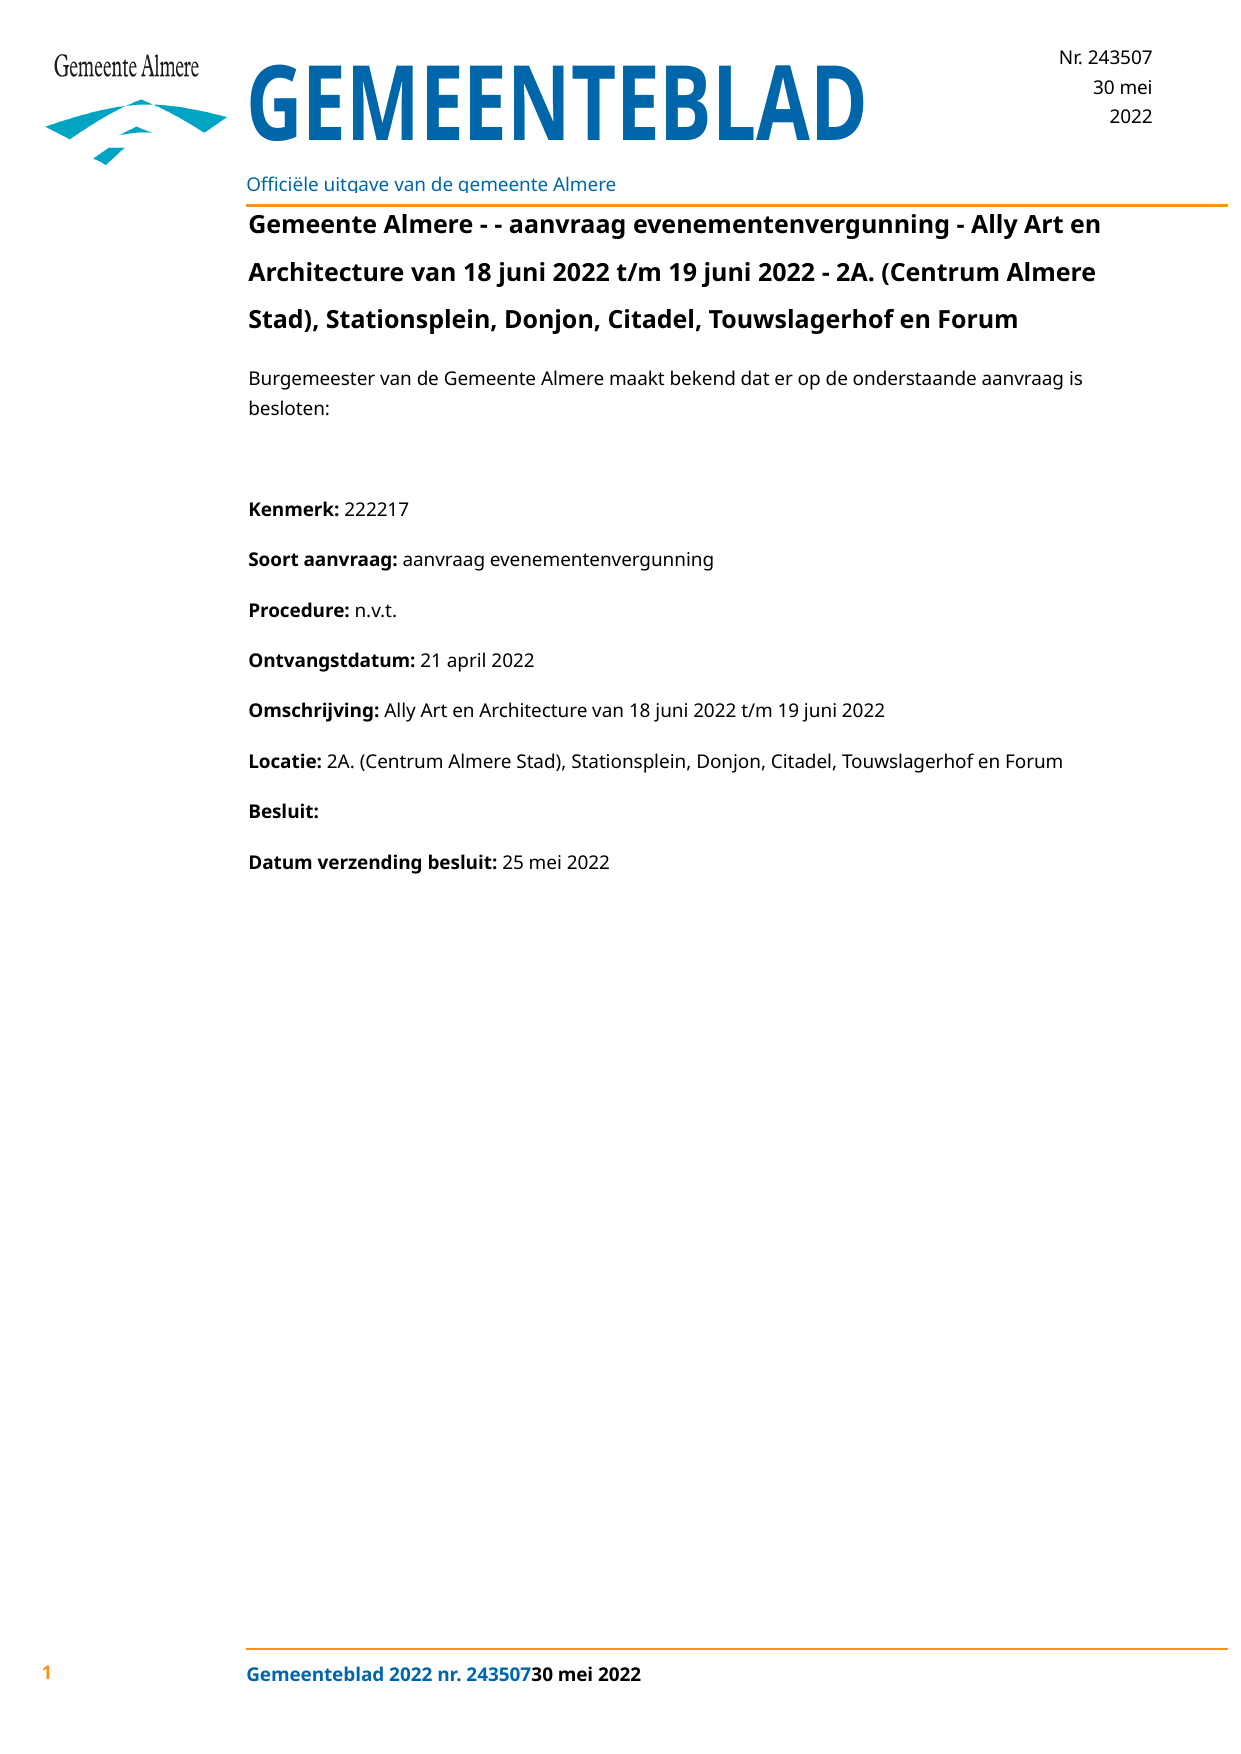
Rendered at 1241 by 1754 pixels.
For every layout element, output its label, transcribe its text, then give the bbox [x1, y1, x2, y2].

text Kenmerk: 222217 [248, 496, 1152, 522]
text Locatie: 2A. (Centrum Almere Stad), Stationsplein, Donjon, Citadel, Touwslagerhof en Forum [248, 748, 1152, 774]
text Gemeente Almere - - aanvraag evenementenvergunning - Ally Art en Architecture van 18 juni 2022 t/m 19 juni 2022 - 2A. (Centrum Almere Stad), Stationsplein, Donjon, Citadel, Touwslagerhof en Forum [248, 207, 1152, 336]
picture [41, 47, 231, 172]
text Omschrijving: Ally Art en Architecture van 18 juni 2022 t/m 19 juni 2022 [248, 698, 1152, 723]
text Ontvangstdatum: 21 april 2022 [248, 647, 1152, 673]
text Besluit: [248, 798, 1152, 824]
text Datum verzending besluit: 25 mei 2022 [248, 849, 1152, 874]
text Burgemeester van de Gemeente Almere maakt bekend dat er op de onderstaande aanvraag is besloten: [248, 366, 1152, 421]
text Soort aanvraag: aanvraag evenementenvergunning [248, 546, 1152, 572]
text Procedure: n.v.t. [248, 597, 1152, 622]
